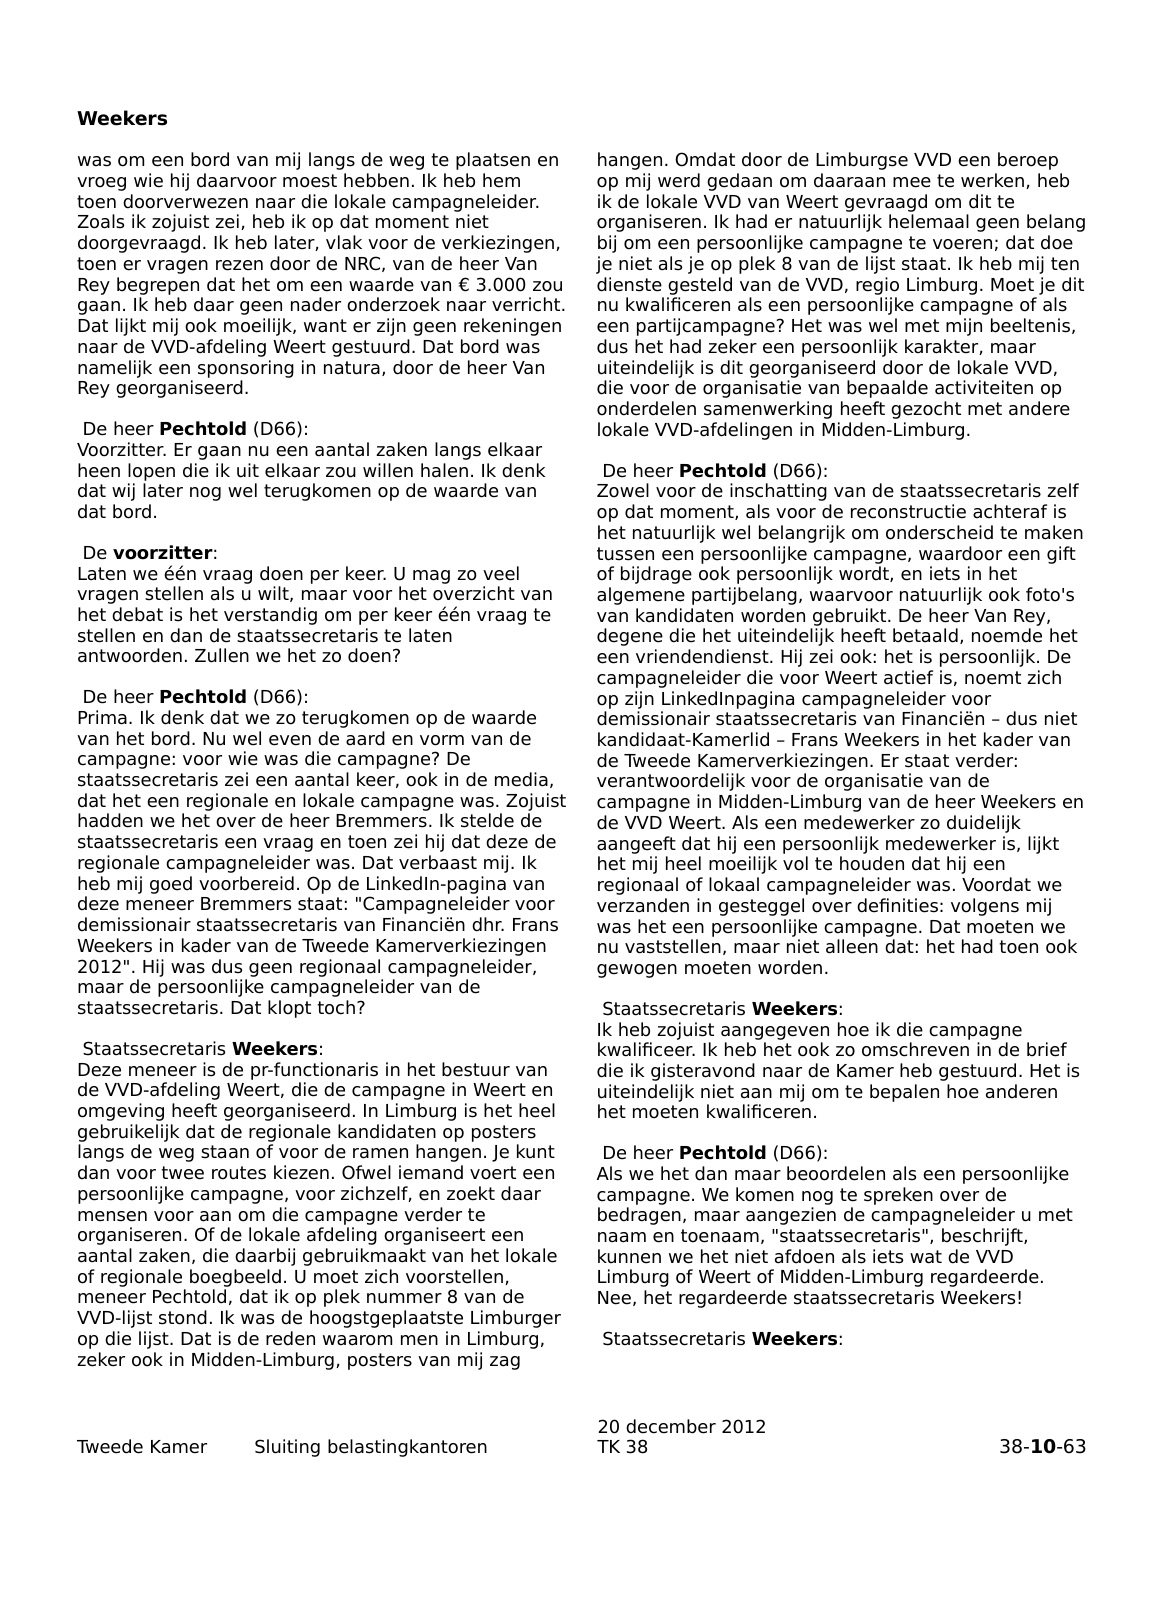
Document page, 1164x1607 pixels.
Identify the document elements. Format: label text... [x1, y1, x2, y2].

text Staatssecretaris Weekers: [596, 1329, 1087, 1349]
text Deze meneer is de pr-functionaris in het bestuur van de VVD-afdeling Weert, die de campagne in Weert en omgeving heeft georganiseerd. In Limburg is het heel gebruikelijk dat de regionale kandidaten op posters langs de weg staan of voor de ramen hangen. Je kunt dan voor twee routes kiezen. Ofwel iemand voert een persoonlijke campagne, voor zichzelf, en zoekt daar mensen voor aan om die campagne verder te organiseren. Of de lokale afdeling organiseert een aantal zaken, die daarbij gebruikmaakt van het lokale of regionale boegbeeld. U moet zich voorstellen, meneer Pechtold, dat ik op plek nummer 8 van de VVD-lijst stond. Ik was de hoogstgeplaatste Limburger op die lijst. Dat is de reden waarom men in Limburg, zeker ook in Midden-Limburg, posters van mij zag [77, 1059, 567, 1370]
text Zowel voor de inschatting van de staatssecretaris zelf op dat moment, als voor de reconstructie achteraf is het natuurlijk wel belangrijk om onderscheid te maken tussen een persoonlijke campagne, waardoor een gift of bijdrage ook persoonlijk wordt, en iets in het algemene partijbelang, waarvoor natuurlijk ook foto's van kandidaten worden gebruikt. De heer Van Rey, degene die het uiteindelijk heeft betaald, noemde het een vriendendienst. Hij zei ook: het is persoonlijk. De campagneleider die voor Weert actief is, noemt zich op zijn LinkedInpagina campagneleider voor demissionair staatssecretaris van Financiën – dus niet kandidaat-Kamerlid – Frans Weekers in het kader van de Tweede Kamerverkiezingen. Er staat verder: verantwoordelijk voor de organisatie van de campagne in Midden-Limburg van de heer Weekers en de VVD Weert. Als een medewerker zo duidelijk aangeeft dat hij een persoonlijk medewerker is, lijkt het mij heel moeilijk vol te houden dat hij een regionaal of lokaal campagneleider was. Voordat we verzanden in gesteggel over definities: volgens mij was het een persoonlijke campagne. Dat moeten we nu vaststellen, maar niet alleen dat: het had toen ook gewogen moeten worden. [596, 481, 1087, 979]
text Staatssecretaris Weekers: [77, 1039, 567, 1059]
text was om een bord van mij langs de weg te plaatsen en vroeg wie hij daarvoor moest hebben. Ik heb hem toen doorverwezen naar die lokale campagneleider. Zoals ik zojuist zei, heb ik op dat moment niet doorgevraagd. Ik heb later, vlak voor de verkiezingen, toen er vragen rezen door de NRC, van de heer Van Rey begrepen dat het om een waarde van € 3.000 zou gaan. Ik heb daar geen nader onderzoek naar verricht. Dat lijkt mij ook moeilijk, want er zijn geen rekeningen naar de VVD-afdeling Weert gestuurd. Dat bord was namelijk een sponsoring in natura, door de heer Van Rey georganiseerd. [77, 150, 567, 399]
text Laten we één vraag doen per keer. U mag zo veel vragen stellen als u wilt, maar voor het overzicht van het debat is het verstandig om per keer één vraag te stellen en dan de staatssecretaris te laten antwoorden. Zullen we het zo doen? [77, 563, 567, 667]
text De heer Pechtold (D66): [596, 460, 1087, 481]
text Prima. Ik denk dat we zo terugkomen op de waarde van het bord. Nu wel even de aard en vorm van de campagne: voor wie was die campagne? De staatssecretaris zei een aantal keer, ook in de media, dat het een regionale en lokale campagne was. Zojuist hadden we het over de heer Bremmers. Ik stelde de staatssecretaris een vraag en toen zei hij dat deze de regionale campagneleider was. Dat verbaast mij. Ik heb mij goed voorbereid. Op de LinkedIn-pagina van deze meneer Bremmers staat: "Campagneleider voor demissionair staatssecretaris van Financiën dhr. Frans Weekers in kader van de Tweede Kamerverkiezingen 2012". Hij was dus geen regionaal campagneleider, maar de persoonlijke campagneleider van de staatssecretaris. Dat klopt toch? [77, 708, 567, 1019]
text Ik heb zojuist aangegeven hoe ik die campagne kwalificeer. Ik heb het ook zo omschreven in de brief die ik gisteravond naar de Kamer heb gestuurd. Het is uiteindelijk niet aan mij om te bepalen hoe anderen het moeten kwalificeren. [596, 1019, 1087, 1123]
text Staatssecretaris Weekers: [596, 999, 1087, 1019]
text hangen. Omdat door de Limburgse VVD een beroep op mij werd gedaan om daaraan mee te werken, heb ik de lokale VVD van Weert gevraagd om dit te organiseren. Ik had er natuurlijk helemaal geen belang bij om een persoonlijke campagne te voeren; dat doe je niet als je op plek 8 van de lijst staat. Ik heb mij ten dienste gesteld van de VVD, regio Limburg. Moet je dit nu kwalificeren als een persoonlijke campagne of als een partijcampagne? Het was wel met mijn beeltenis, dus het had zeker een persoonlijk karakter, maar uiteindelijk is dit georganiseerd door de lokale VVD, die voor de organisatie van bepaalde activiteiten op onderdelen samenwerking heeft gezocht met andere lokale VVD-afdelingen in Midden-Limburg. [596, 150, 1087, 440]
text De voorzitter: [77, 543, 567, 563]
text De heer Pechtold (D66): [77, 687, 567, 708]
text De heer Pechtold (D66): [596, 1143, 1087, 1164]
text De heer Pechtold (D66): [77, 419, 567, 440]
text Als we het dan maar beoordelen als een persoonlijke campagne. We komen nog te spreken over de bedragen, maar aangezien de campagneleider u met naam en toenaam, "staatssecretaris", beschrijft, kunnen we het niet afdoen als iets wat de VVD Limburg of Weert of Midden-Limburg regardeerde. Nee, het regardeerde staatssecretaris Weekers! [596, 1164, 1087, 1309]
text Voorzitter. Er gaan nu een aantal zaken langs elkaar heen lopen die ik uit elkaar zou willen halen. Ik denk dat wij later nog wel terugkomen op de waarde van dat bord. [77, 440, 567, 523]
